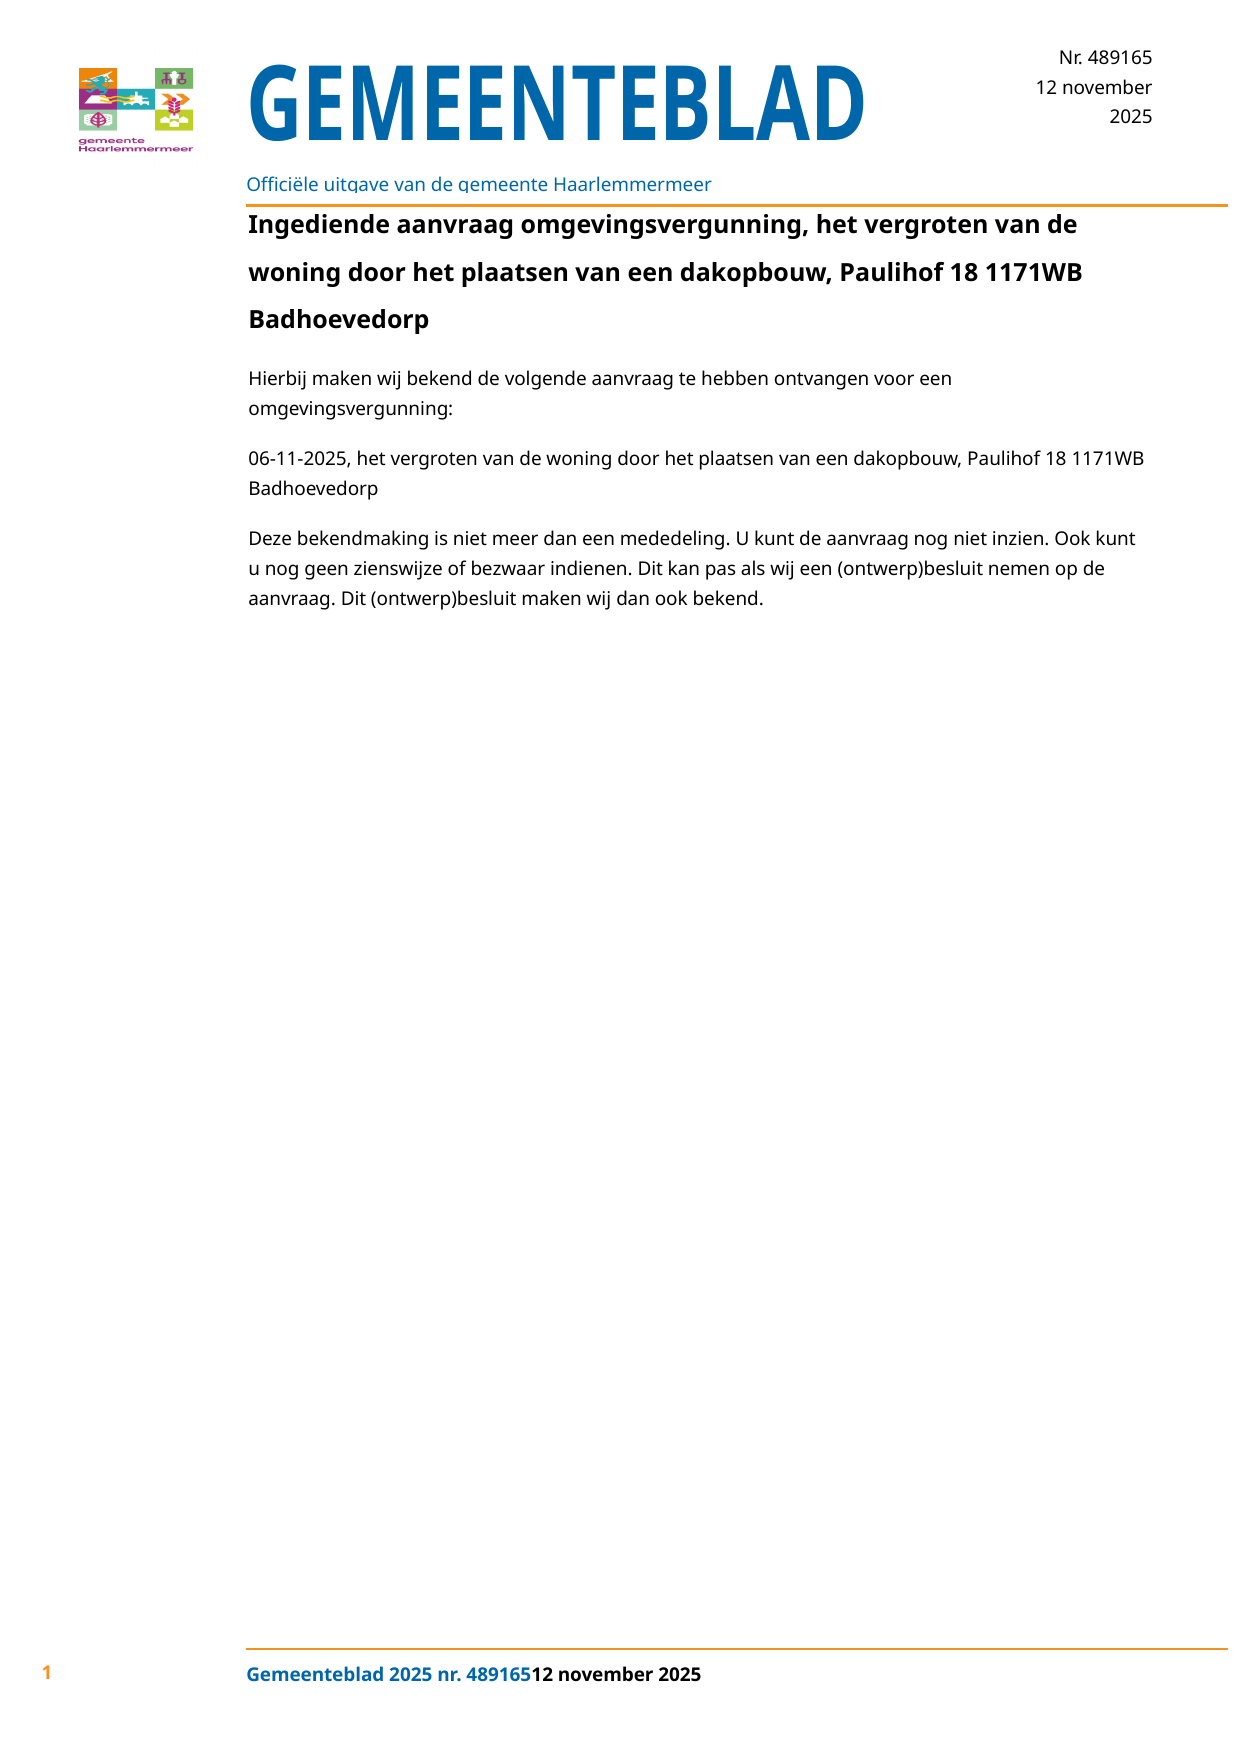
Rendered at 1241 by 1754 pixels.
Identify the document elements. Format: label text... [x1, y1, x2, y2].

text Ingediende aanvraag omgevingsvergunning, het vergroten van de woning door het plaatsen van een dakopbouw, Paulihof 18 1171WB Badhoevedorp [248, 207, 1152, 336]
text Hierbij maken wij bekend de volgende aanvraag te hebben ontvangen voor een omgevingsvergunning: [248, 366, 1152, 421]
text 06-11-2025, het vergroten van de woning door het plaatsen van een dakopbouw, Paulihof 18 1171WB Badhoevedorp [248, 446, 1152, 501]
picture [41, 47, 231, 172]
text Deze bekendmaking is niet meer dan een mededeling. U kunt de aanvraag nog niet inzien. Ook kunt u nog geen zienswijze of bezwaar indienen. Dit kan pas als wij een (ontwerp)besluit nemen op de aanvraag. Dit (ontwerp)besluit maken wij dan ook bekend. [248, 526, 1152, 610]
